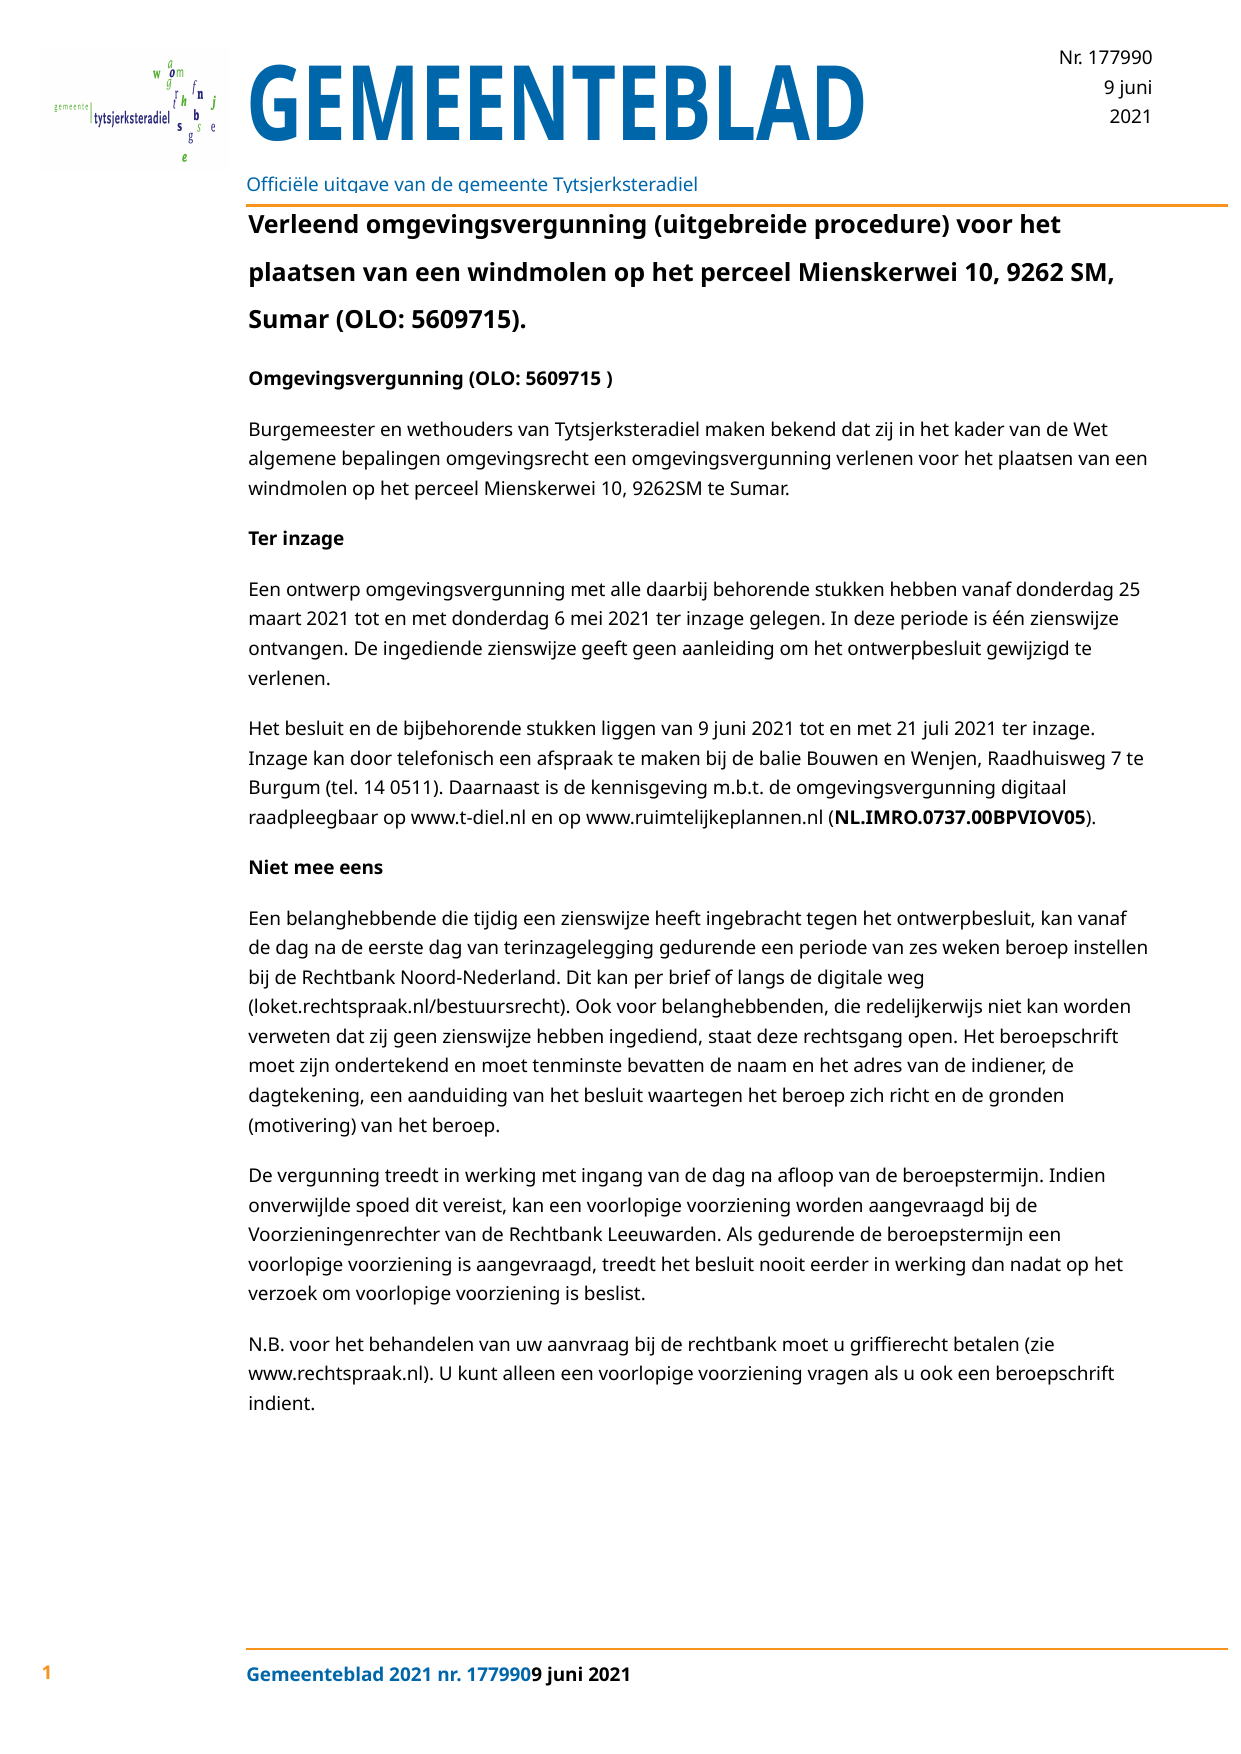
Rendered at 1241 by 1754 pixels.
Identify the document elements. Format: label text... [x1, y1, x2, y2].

picture [41, 47, 231, 172]
text N.B. voor het behandelen van uw aanvraag bij de rechtbank moet u griffierecht betalen (zie www.rechtspraak.nl). U kunt alleen een voorlopige voorziening vragen als u ook een beroepschrift indient. [248, 1331, 1152, 1416]
text Ter inzage [248, 526, 1152, 551]
text Een belanghebbende die tijdig een zienswijze heeft ingebracht tegen het ontwerpbesluit, kan vanaf de dag na de eerste dag van terinzagelegging gedurende een periode van zes weken beroep instellen bij de Rechtbank Noord-Nederland. Dit kan per brief of langs de digitale weg (loket.rechtspraak.nl/bestuursrecht). Ook voor belanghebbenden, die redelijkerwijs niet kan worden verweten dat zij geen zienswijze hebben ingediend, staat deze rechtsgang open. Het beroepschrift moet zijn ondertekend en moet tenminste bevatten de naam en het adres van de indiener, de dagtekening, een aanduiding van het besluit waartegen het beroep zich richt en de gronden (motivering) van het beroep. [248, 905, 1152, 1137]
text Niet mee eens [248, 854, 1152, 880]
text Omgevingsvergunning (OLO: 5609715 ) [248, 366, 1152, 391]
text Een ontwerp omgevingsvergunning met alle daarbij behorende stukken hebben vanaf donderdag 25 maart 2021 tot en met donderdag 6 mei 2021 ter inzage gelegen. In deze periode is één zienswijze ontvangen. De ingediende zienswijze geeft geen aanleiding om het ontwerpbesluit gewijzigd te verlenen. [248, 576, 1152, 690]
text Het besluit en de bijbehorende stukken liggen van 9 juni 2021 tot en met 21 juli 2021 ter inzage. Inzage kan door telefonisch een afspraak te maken bij de balie Bouwen en Wenjen, Raadhuisweg 7 te Burgum (tel. 14 0511). Daarnaast is de kennisgeving m.b.t. de omgevingsvergunning digitaal raadpleegbaar op www.t-diel.nl en op www.ruimtelijkeplannen.nl (NL.IMRO.0737.00BPVIOV05). [248, 715, 1152, 829]
text De vergunning treedt in werking met ingang van de dag na afloop van de beroepstermijn. Indien onverwijlde spoed dit vereist, kan een voorlopige voorziening worden aangevraagd bij de Voorzieningenrechter van de Rechtbank Leeuwarden. Als gedurende de beroepstermijn een voorlopige voorziening is aangevraagd, treedt het besluit nooit eerder in werking dan nadat op het verzoek om voorlopige voorziening is beslist. [248, 1162, 1152, 1306]
text Verleend omgevingsvergunning (uitgebreide procedure) voor het plaatsen van een windmolen op het perceel Mienskerwei 10, 9262 SM, Sumar (OLO: 5609715). [248, 207, 1152, 336]
text Burgemeester en wethouders van Tytsjerksteradiel maken bekend dat zij in het kader van de Wet algemene bepalingen omgevingsrecht een omgevingsvergunning verlenen voor het plaatsen van een windmolen op het perceel Mienskerwei 10, 9262SM te Sumar. [248, 416, 1152, 501]
